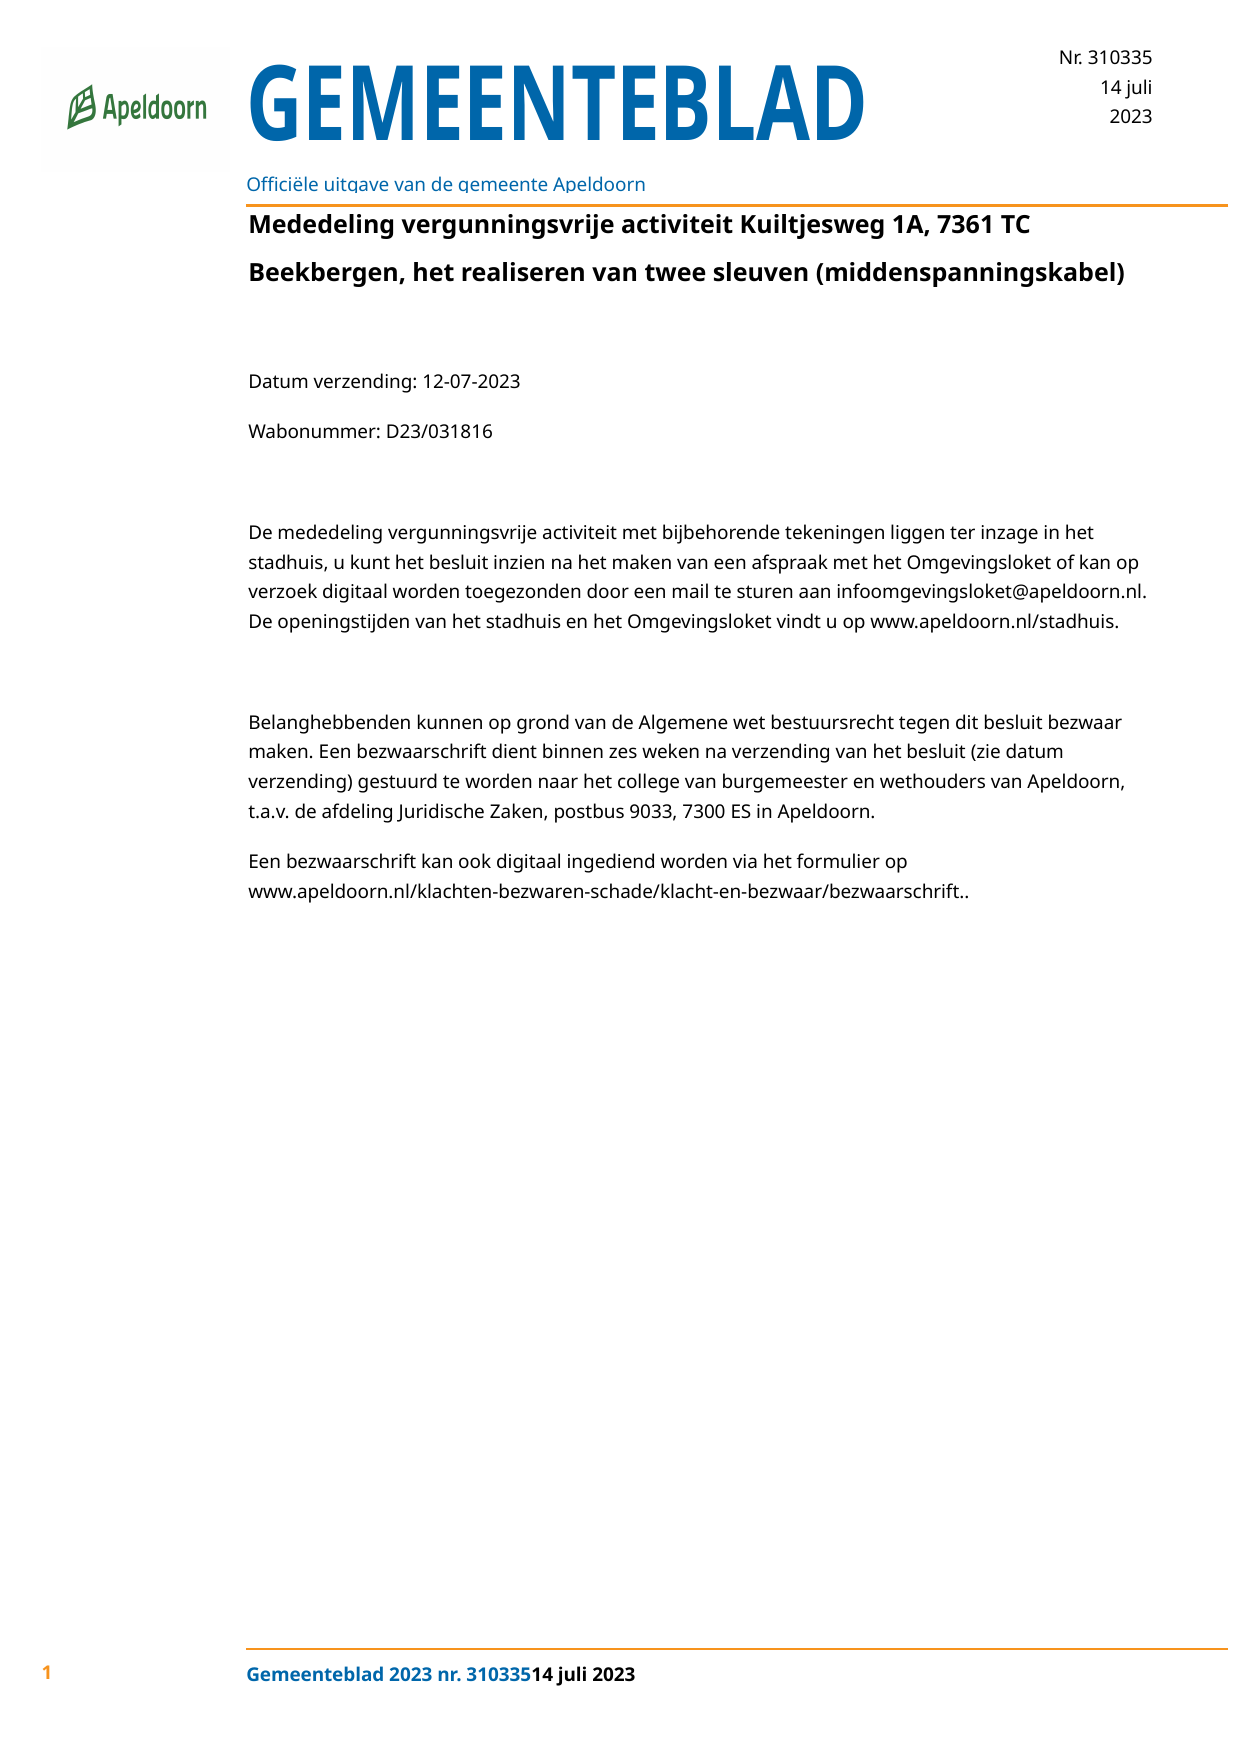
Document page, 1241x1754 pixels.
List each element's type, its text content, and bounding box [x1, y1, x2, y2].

text De mededeling vergunningsvrije activiteit met bijbehorende tekeningen liggen ter inzage in het stadhuis, u kunt het besluit inzien na het maken van een afspraak met het Omgevingsloket of kan op verzoek digitaal worden toegezonden door een mail te sturen aan infoomgevingsloket@apeldoorn.nl. De openingstijden van het stadhuis en het Omgevingsloket vindt u op www.apeldoorn.nl/stadhuis. [248, 519, 1152, 634]
text Wabonummer: D23/031816 [248, 419, 1152, 444]
text Een bezwaarschrift kan ook digitaal ingediend worden via het formulier op www.apeldoorn.nl/klachten-bezwaren-schade/klacht-en-bezwaar/bezwaarschrift.. [248, 848, 1152, 904]
text Mededeling vergunningsvrije activiteit Kuiltjesweg 1A, 7361 TC Beekbergen, het realiseren van twee sleuven (middenspanningskabel) [248, 207, 1152, 288]
text Datum verzending: 12-07-2023 [248, 368, 1152, 394]
text Belanghebbenden kunnen op grond van de Algemene wet bestuursrecht tegen dit besluit bezwaar maken. Een bezwaarschrift dient binnen zes weken na verzending van het besluit (zie datum verzending) gestuurd te worden naar het college van burgemeester en wethouders van Apeldoorn, t.a.v. de afdeling Juridische Zaken, postbus 9033, 7300 ES in Apeldoorn. [248, 709, 1152, 824]
picture [41, 47, 231, 172]
